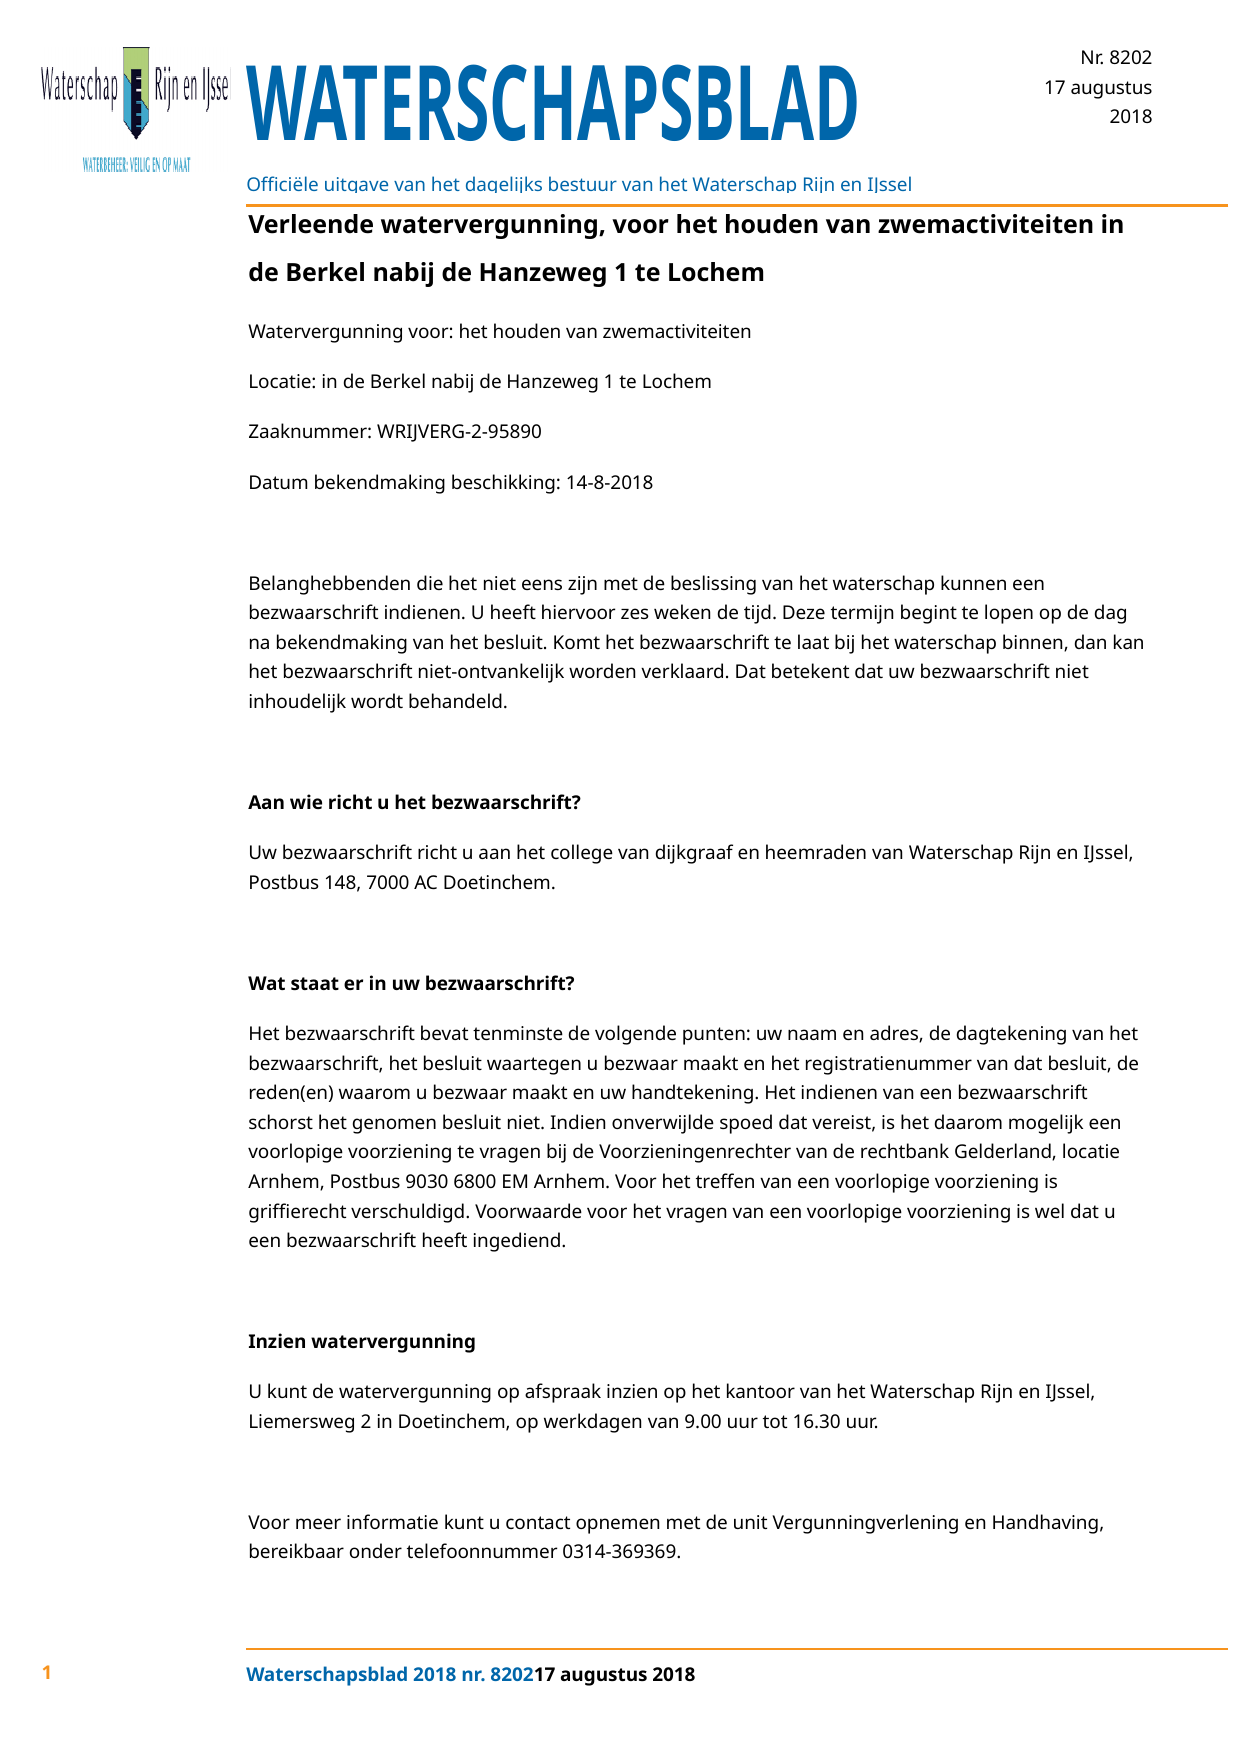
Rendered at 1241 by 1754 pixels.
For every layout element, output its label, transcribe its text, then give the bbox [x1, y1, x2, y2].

text Datum bekendmaking beschikking: 14-8-2018 [248, 469, 1152, 495]
text Het bezwaarschrift bevat tenminste de volgende punten: uw naam en adres, de dagtekening van het bezwaarschrift, het besluit waartegen u bezwaar maakt en het registratienummer van dat besluit, de reden(en) waarom u bezwaar maakt en uw handtekening. Het indienen van een bezwaarschrift schorst het genomen besluit niet. Indien onverwijlde spoed dat vereist, is het daarom mogelijk een voorlopige voorziening te vragen bij de Voorzieningenrechter van de rechtbank Gelderland, locatie Arnhem, Postbus 9030 6800 EM Arnhem. Voor het treffen van een voorlopige voorziening is griffierecht verschuldigd. Voorwaarde voor het vragen van een voorlopige voorziening is wel dat u een bezwaarschrift heeft ingediend. [248, 1020, 1152, 1253]
text Belanghebbenden die het niet eens zijn met de beslissing van het waterschap kunnen een bezwaarschrift indienen. U heeft hiervoor zes weken de tijd. Deze termijn begint te lopen op de dag na bekendmaking van het besluit. Komt het bezwaarschrift te laat bij het waterschap binnen, dan kan het bezwaarschrift niet-ontvankelijk worden verklaard. Dat betekent dat uw bezwaarschrift niet inhoudelijk wordt behandeld. [248, 570, 1152, 714]
text Wat staat er in uw bezwaarschrift? [248, 970, 1152, 996]
text Inzien watervergunning [248, 1328, 1152, 1354]
text Watervergunning voor: het houden van zwemactiviteiten [248, 318, 1152, 344]
picture [41, 47, 231, 172]
text Aan wie richt u het bezwaarschrift? [248, 789, 1152, 815]
text U kunt de watervergunning op afspraak inzien op het kantoor van het Waterschap Rijn en IJssel, Liemersweg 2 in Doetinchem, op werkdagen van 9.00 uur tot 16.30 uur. [248, 1379, 1152, 1434]
text Zaaknummer: WRIJVERG-2-95890 [248, 419, 1152, 444]
text Voor meer informatie kunt u contact opnemen met de unit Vergunningverlening en Handhaving, bereikbaar onder telefoonnummer 0314-369369. [248, 1509, 1152, 1564]
text Uw bezwaarschrift richt u aan het college van dijkgraaf en heemraden van Waterschap Rijn en IJssel, Postbus 148, 7000 AC Doetinchem. [248, 839, 1152, 895]
text Verleende watervergunning, voor het houden van zwemactiviteiten in de Berkel nabij de Hanzeweg 1 te Lochem [248, 207, 1152, 288]
text Locatie: in de Berkel nabij de Hanzeweg 1 te Lochem [248, 368, 1152, 394]
